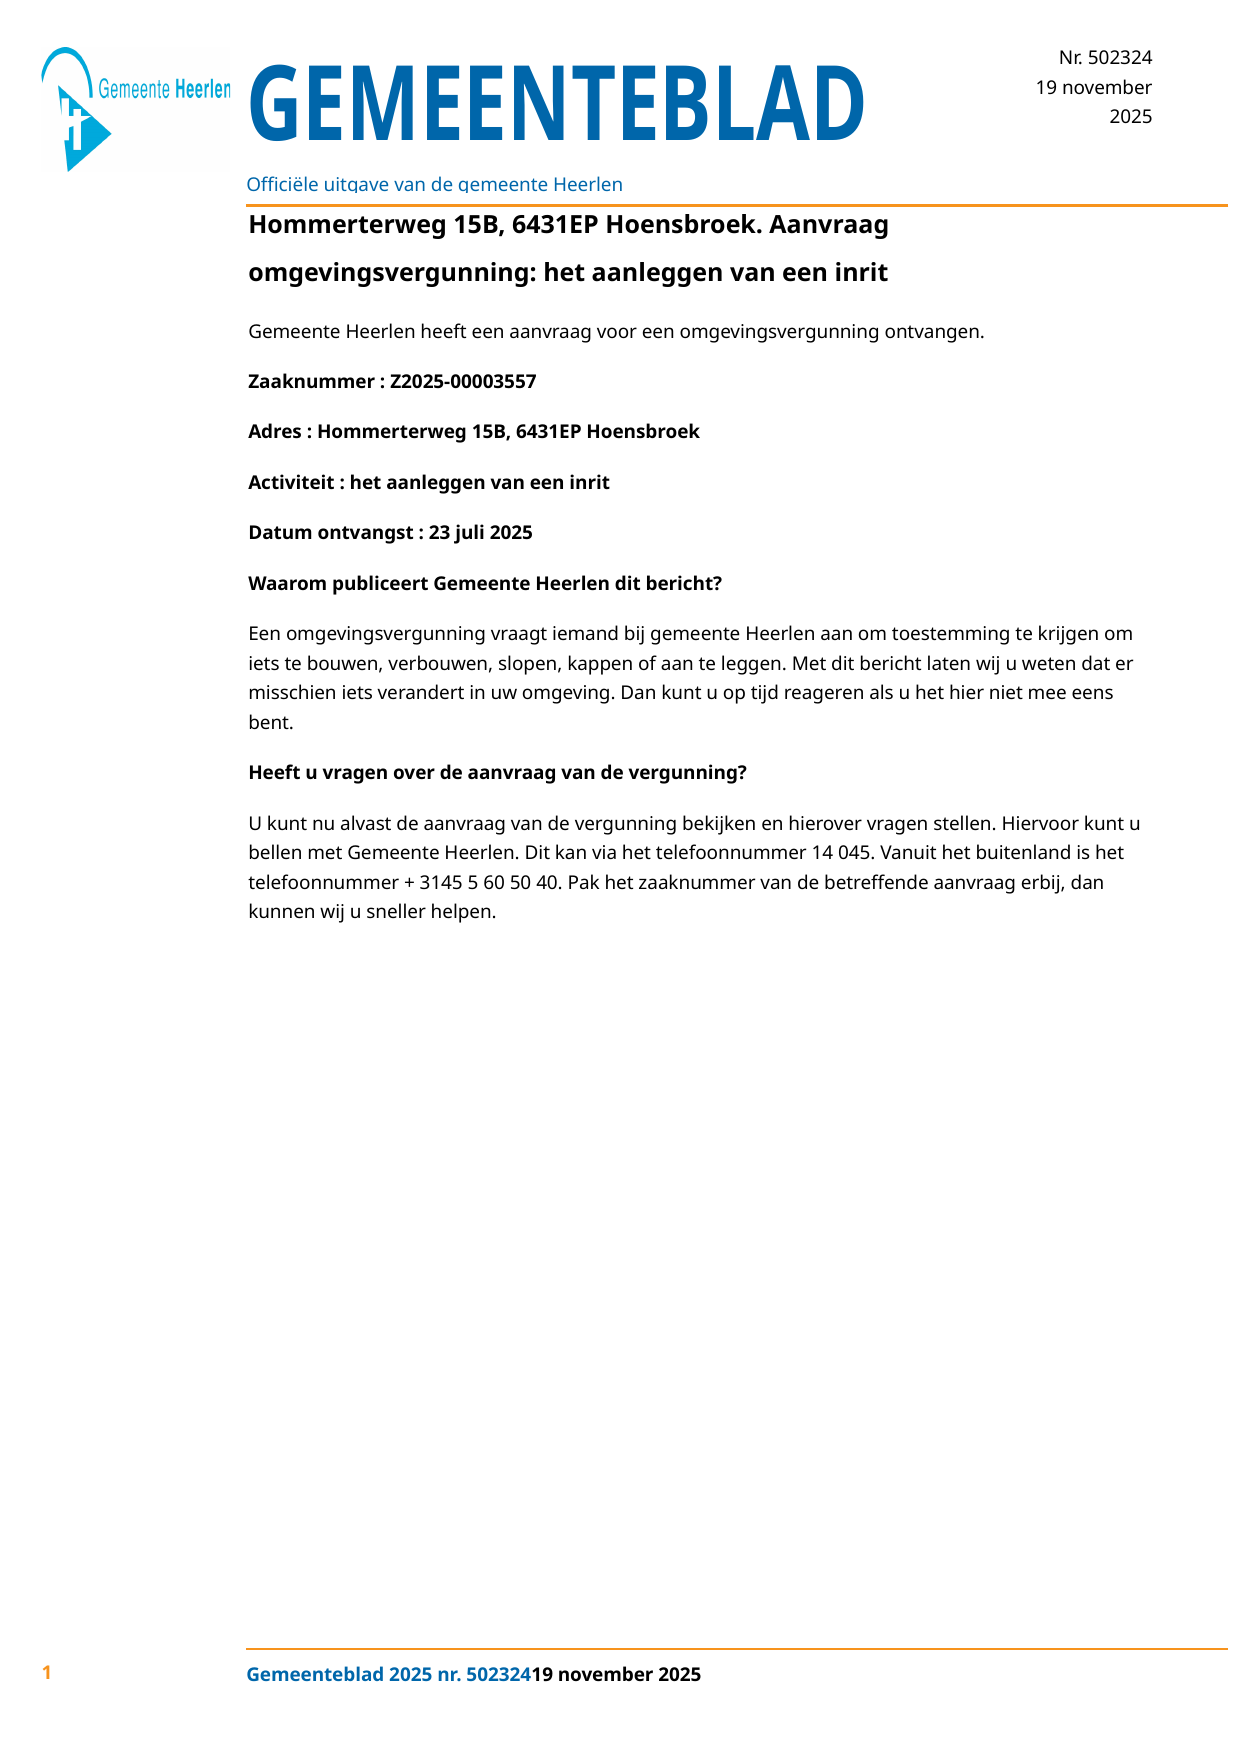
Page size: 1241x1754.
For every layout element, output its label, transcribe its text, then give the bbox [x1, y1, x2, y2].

text Waarom publiceert Gemeente Heerlen dit bericht? [248, 570, 1152, 596]
text Activiteit : het aanleggen van een inrit [248, 469, 1152, 495]
text U kunt nu alvast de aanvraag van de vergunning bekijken en hierover vragen stellen. Hiervoor kunt u bellen met Gemeente Heerlen. Dit kan via het telefoonnummer 14 045. Vanuit het buitenland is het telefoonnummer + 3145 5 60 50 40. Pak het zaaknummer van de betreffende aanvraag erbij, dan kunnen wij u sneller helpen. [248, 810, 1152, 924]
text Een omgevingsvergunning vraagt iemand bij gemeente Heerlen aan om toestemming te krijgen om iets te bouwen, verbouwen, slopen, kappen of aan te leggen. Met dit bericht laten wij u weten dat er misschien iets verandert in uw omgeving. Dan kunt u op tijd reageren als u het hier niet mee eens bent. [248, 620, 1152, 735]
text Adres : Hommerterweg 15B, 6431EP Hoensbroek [248, 419, 1152, 444]
text Hommerterweg 15B, 6431EP Hoensbroek. Aanvraag omgevingsvergunning: het aanleggen van een inrit [248, 207, 1152, 288]
picture [41, 47, 59, 70]
text Heeft u vragen over de aanvraag van de vergunning? [248, 759, 1152, 785]
text Zaaknummer : Z2025-00003557 [248, 368, 1152, 394]
picture [41, 47, 231, 172]
text Datum ontvangst : 23 juli 2025 [248, 519, 1152, 545]
text Gemeente Heerlen heeft een aanvraag voor een omgevingsvergunning ontvangen. [248, 318, 1152, 344]
